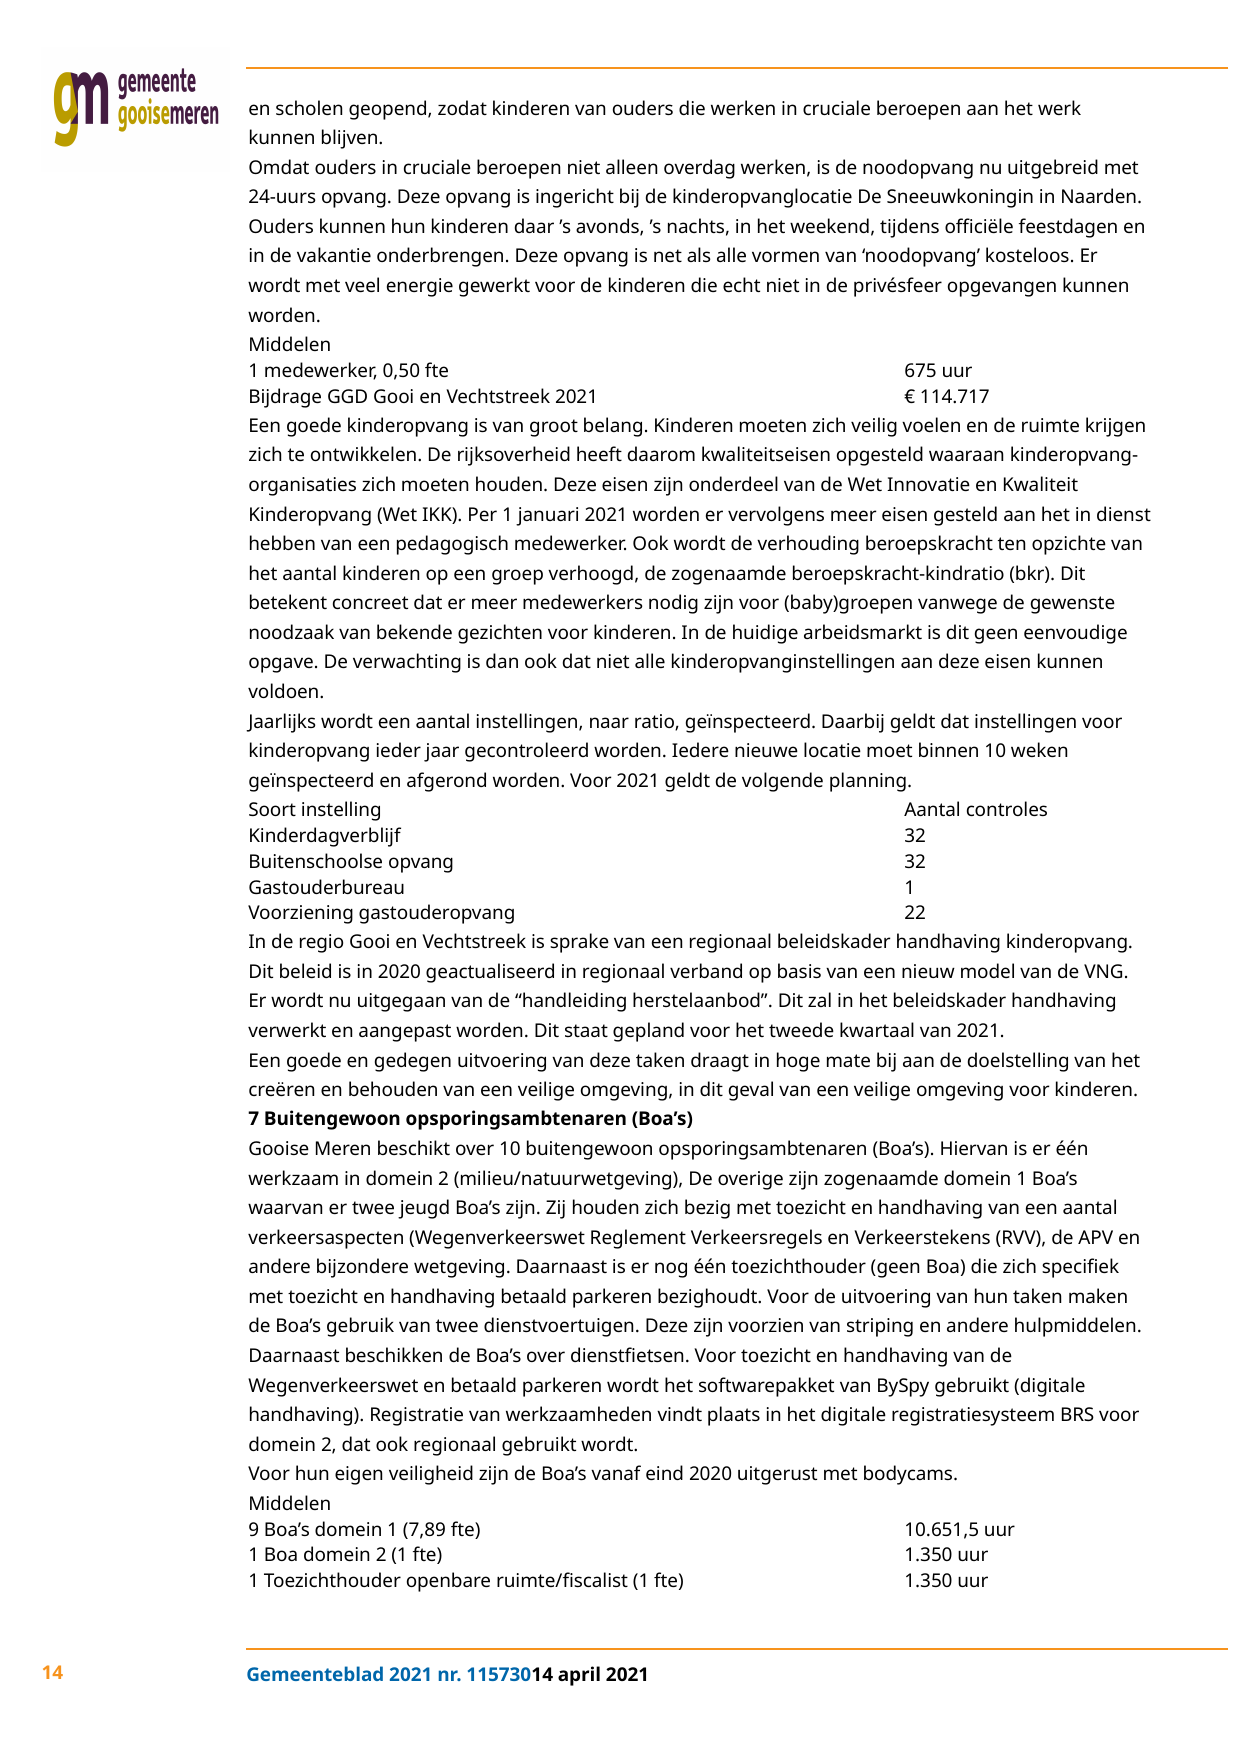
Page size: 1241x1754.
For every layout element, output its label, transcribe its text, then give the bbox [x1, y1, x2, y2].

table_cell 22 [904, 900, 1152, 925]
text Gooise Meren beschikt over 10 buitengewoon opsporingsambtenaren (Boa’s). Hiervan is er één werkzaam in domein 2 (milieu/natuurwetgeving), De overige zijn zogenaamde domein 1 Boa’s waarvan er twee jeugd Boa’s zijn. Zij houden zich bezig met toezicht en handhaving van een aantal verkeersaspecten (Wegenverkeerswet Reglement Verkeersregels en Verkeerstekens (RVV), de APV en andere bijzondere wetgeving. Daarnaast is er nog één toezichthouder (geen Boa) die zich specifiek met toezicht en handhaving betaald parkeren bezighoudt. Voor de uitvoering van hun taken maken de Boa’s gebruik van twee dienstvoertuigen. Deze zijn voorzien van striping en andere hulpmiddelen. Daarnaast beschikken de Boa’s over dienstfietsen. Voor toezicht en handhaving van de Wegenverkeerswet en betaald parkeren wordt het softwarepakket van BySpy gebruikt (digitale handhaving). Registratie van werkzaamheden vindt plaats in het digitale registratiesysteem BRS voor domein 2, dat ook regionaal gebruikt wordt. [248, 1135, 1152, 1457]
table_cell 1 [904, 874, 1152, 899]
text Jaarlijks wordt een aantal instellingen, naar ratio, geïnspecteerd. Daarbij geldt dat instellingen voor kinderopvang ieder jaar gecontroleerd worden. Iedere nieuwe locatie moet binnen 10 weken geïnspecteerd en afgerond worden. Voor 2021 geldt de volgende planning. [248, 708, 1152, 793]
table_cell Bijdrage GGD Gooi en Vechtstreek 2021 [248, 383, 904, 409]
table_cell Buitenschoolse opvang [248, 848, 904, 874]
table_cell 1.350 uur [904, 1568, 1152, 1593]
table_header [904, 332, 1152, 357]
table_header [904, 1490, 1152, 1516]
text In de regio Gooi en Vechtstreek is sprake van een regionaal beleidskader handhaving kinderopvang. Dit beleid is in 2020 geactualiseerd in regionaal verband op basis van een nieuw model van de VNG. Er wordt nu uitgegaan van de “handleiding herstelaanbod”. Dit zal in het beleidskader handhaving verwerkt en aangepast worden. Dit staat gepland voor het tweede kwartaal van 2021. [248, 928, 1152, 1043]
table_cell 1 medewerker, 0,50 fte [248, 357, 904, 383]
table_cell 1 Boa domein 2 (1 fte) [248, 1542, 904, 1567]
table_cell 10.651,5 uur [904, 1516, 1152, 1542]
text Een goede kinderopvang is van groot belang. Kinderen moeten zich veilig voelen en de ruimte krijgen zich te ontwikkelen. De rijksoverheid heeft daarom kwaliteitseisen opgesteld waaraan kinderopvang-organisaties zich moeten houden. Deze eisen zijn onderdeel van de Wet Innovatie en Kwaliteit Kinderopvang (Wet IKK). Per 1 januari 2021 worden er vervolgens meer eisen gesteld aan het in dienst hebben van een pedagogisch medewerker. Ook wordt de verhouding beroepskracht ten opzichte van het aantal kinderen op een groep verhoogd, de zogenaamde beroepskracht-kindratio (bkr). Dit betekent concreet dat er meer medewerkers nodig zijn voor (baby)groepen vanwege de gewenste noodzaak van bekende gezichten voor kinderen. In de huidige arbeidsmarkt is dit geen eenvoudige opgave. De verwachting is dan ook dat niet alle kinderopvanginstellingen aan deze eisen kunnen voldoen. [248, 412, 1152, 704]
table_header Middelen [248, 1490, 904, 1516]
table_header Een goede en gedegen uitvoering van deze taken draagt in hoge mate bij aan de doelstelling van het creëren en behouden van een veilige omgeving, in dit geval van een veilige omgeving voor kinderen. [248, 1047, 1152, 1102]
text Voor hun eigen veiligheid zijn de Boa’s vanaf eind 2020 uitgerust met bodycams. [248, 1461, 1152, 1486]
table_header Aantal controles [904, 797, 1152, 822]
table_cell 1 Toezichthouder openbare ruimte/fiscalist (1 fte) [248, 1568, 904, 1593]
picture [41, 47, 231, 172]
table_cell Voorziening gastouderopvang [248, 900, 904, 925]
table_header Middelen [248, 332, 904, 357]
table_header Soort instelling [248, 797, 904, 822]
table_cell € 114.717 [904, 383, 1152, 409]
table_cell 1.350 uur [904, 1542, 1152, 1567]
text en scholen geopend, zodat kinderen van ouders die werken in cruciale beroepen aan het werk kunnen blijven. [248, 95, 1152, 150]
table_cell 32 [904, 823, 1152, 848]
table_cell Kinderdagverblijf [248, 823, 904, 848]
table_cell 32 [904, 848, 1152, 874]
table_cell 675 uur [904, 357, 1152, 383]
text 7 Buitengewoon opsporingsambtenaren (Boa’s) [248, 1106, 1152, 1131]
table_cell Gastouderbureau [248, 874, 904, 899]
text Omdat ouders in cruciale beroepen niet alleen overdag werken, is de noodopvang nu uitgebreid met 24-uurs opvang. Deze opvang is ingericht bij de kinderopvanglocatie De Sneeuwkoningin in Naarden. Ouders kunnen hun kinderen daar ’s avonds, ’s nachts, in het weekend, tijdens officiële feestdagen en in de vakantie onderbrengen. Deze opvang is net als alle vormen van ‘noodopvang’ kosteloos. Er wordt met veel energie gewerkt voor de kinderen die echt niet in de privésfeer opgevangen kunnen worden. [248, 154, 1152, 328]
table_cell 9 Boa’s domein 1 (7,89 fte) [248, 1516, 904, 1542]
